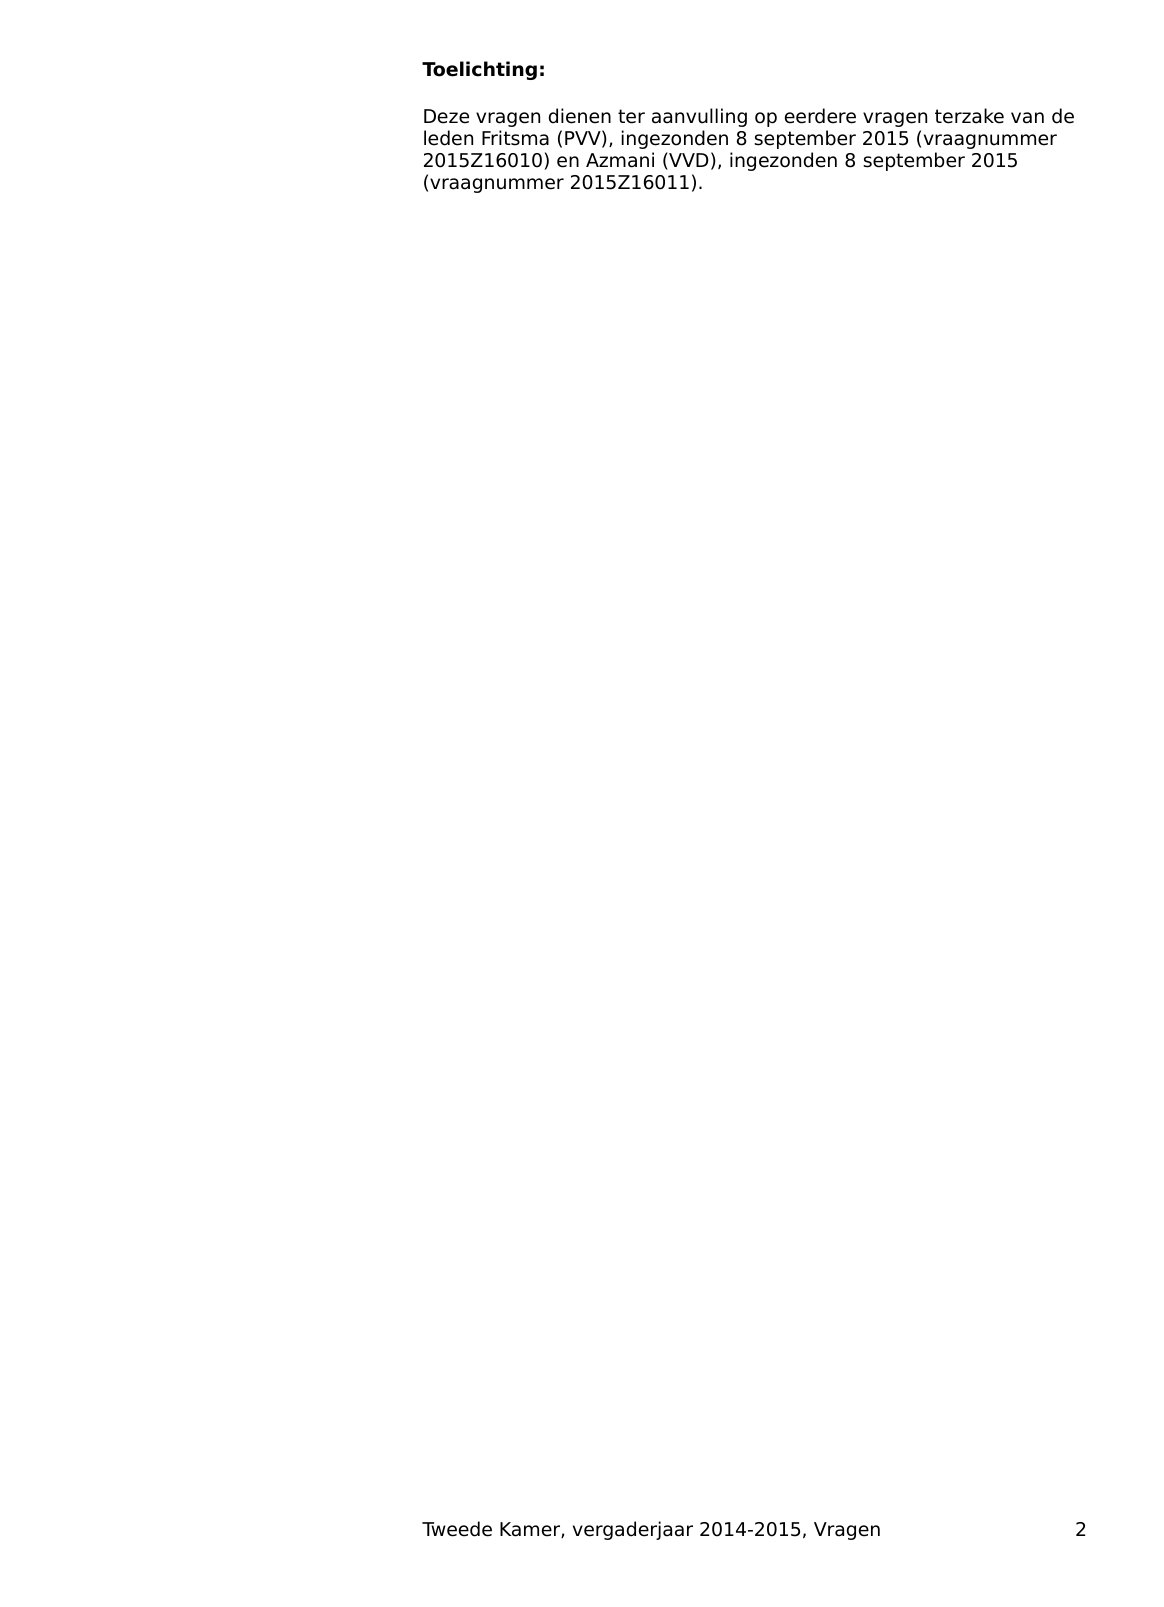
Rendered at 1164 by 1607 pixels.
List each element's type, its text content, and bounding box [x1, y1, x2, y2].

text Deze vragen dienen ter aanvulling op eerdere vragen terzake van de leden Fritsma (PVV), ingezonden 8 september 2015 (vraagnummer 2015Z16010) en Azmani (VVD), ingezonden 8 september 2015 (vraagnummer 2015Z16011). [422, 106, 1087, 194]
subtitle Toelichting: [422, 59, 1087, 81]
